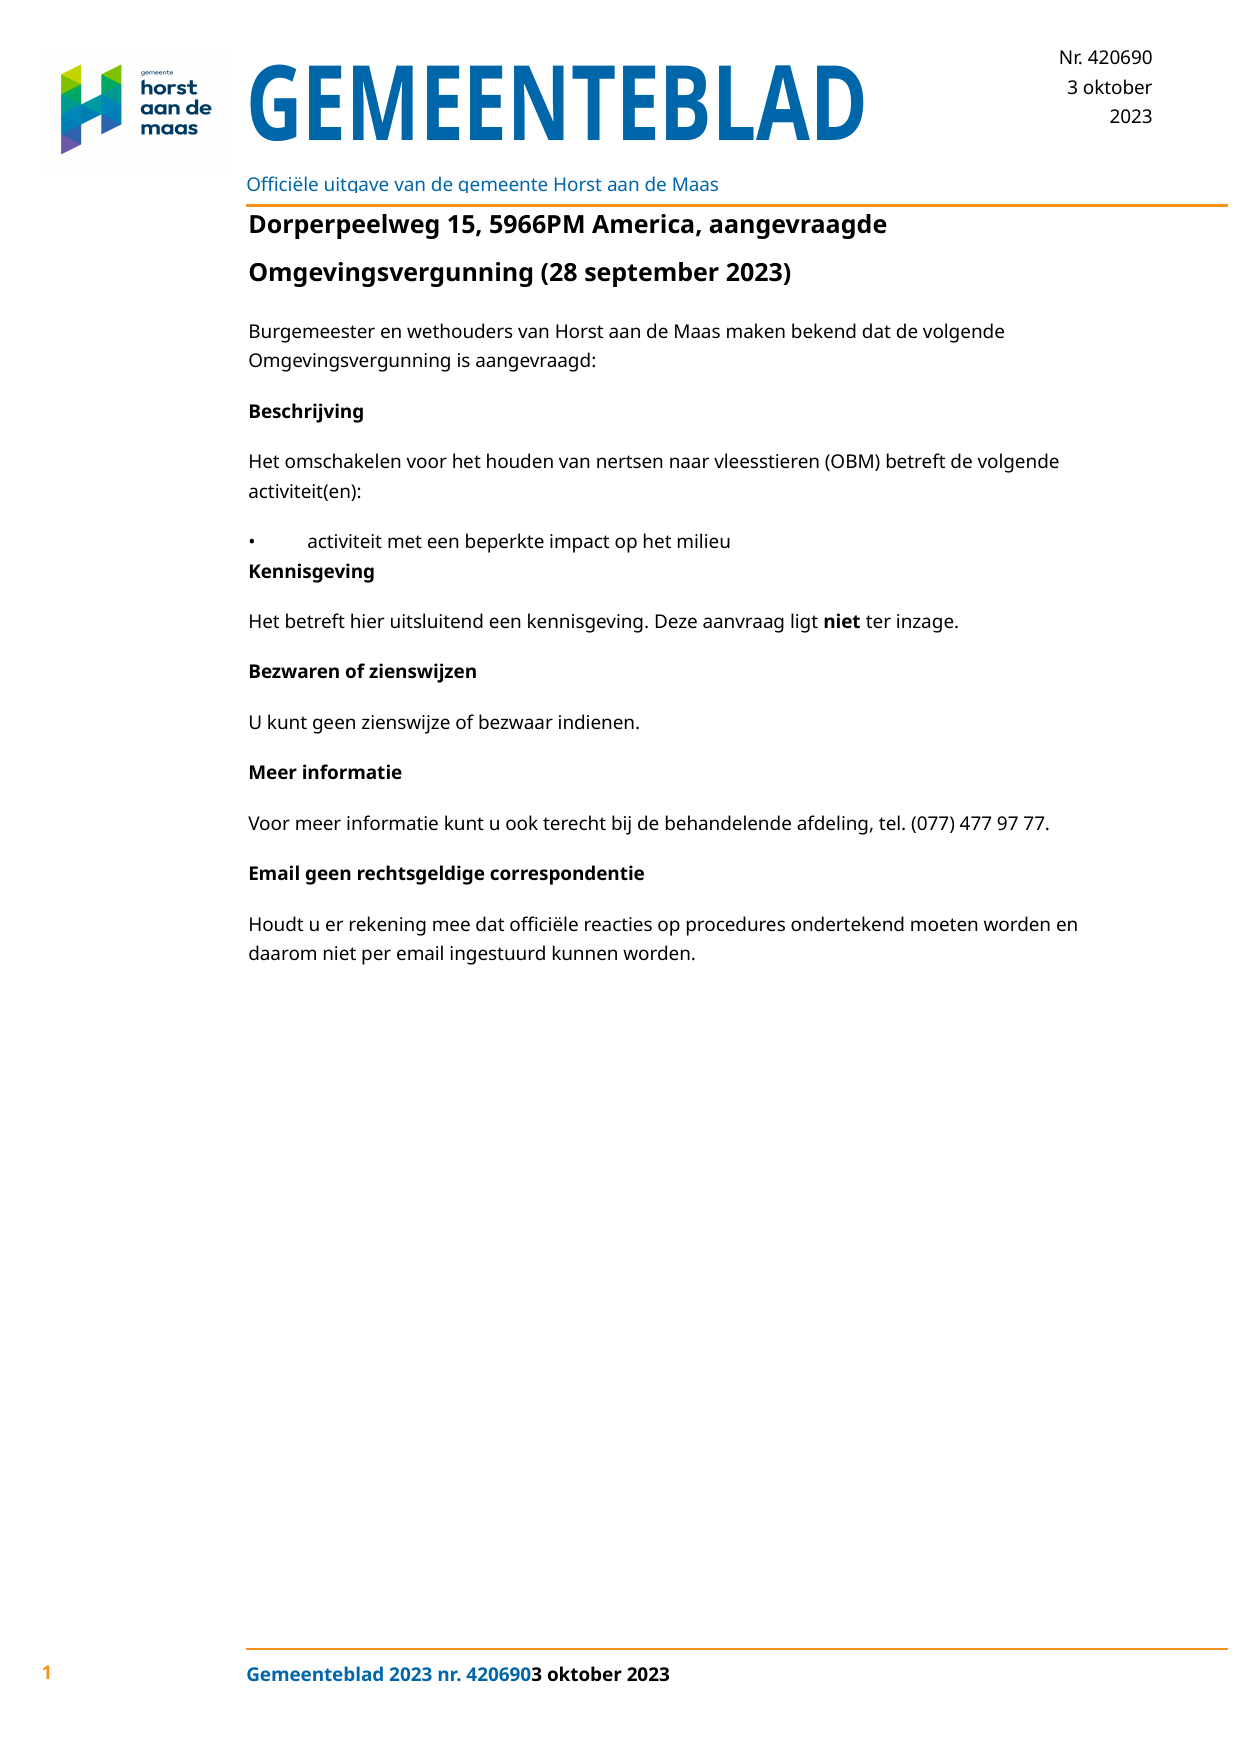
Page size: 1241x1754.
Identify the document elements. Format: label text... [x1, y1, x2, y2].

text Houdt u er rekening mee dat officiële reacties op procedures ondertekend moeten worden en daarom niet per email ingestuurd kunnen worden. [248, 911, 1152, 966]
text Email geen rechtsgeldige correspondentie [248, 860, 1152, 886]
picture [41, 47, 231, 172]
text Meer informatie [248, 759, 1152, 785]
text Beschrijving [248, 398, 1152, 424]
text Burgemeester en wethouders van Horst aan de Maas maken bekend dat de volgende Omgevingsvergunning is aangevraagd: [248, 318, 1152, 373]
text Dorperpeelweg 15, 5966PM America, aangevraagde Omgevingsvergunning (28 september 2023) [248, 207, 1152, 288]
text U kunt geen zienswijze of bezwaar indienen. [248, 709, 1152, 735]
text Het omschakelen voor het houden van nertsen naar vleesstieren (OBM) betreft de volgende activiteit(en): [248, 448, 1152, 504]
text Het betreft hier uitsluitend een kennisgeving. Deze aanvraag ligt niet ter inzage. [248, 608, 1152, 634]
text Voor meer informatie kunt u ook terecht bij de behandelende afdeling, tel. (077) 477 97 77. [248, 810, 1152, 836]
list activiteit met een beperkte impact op het milieu [248, 528, 1152, 554]
text Bezwaren of zienswijzen [248, 659, 1152, 684]
text Kennisgeving [248, 558, 1152, 584]
